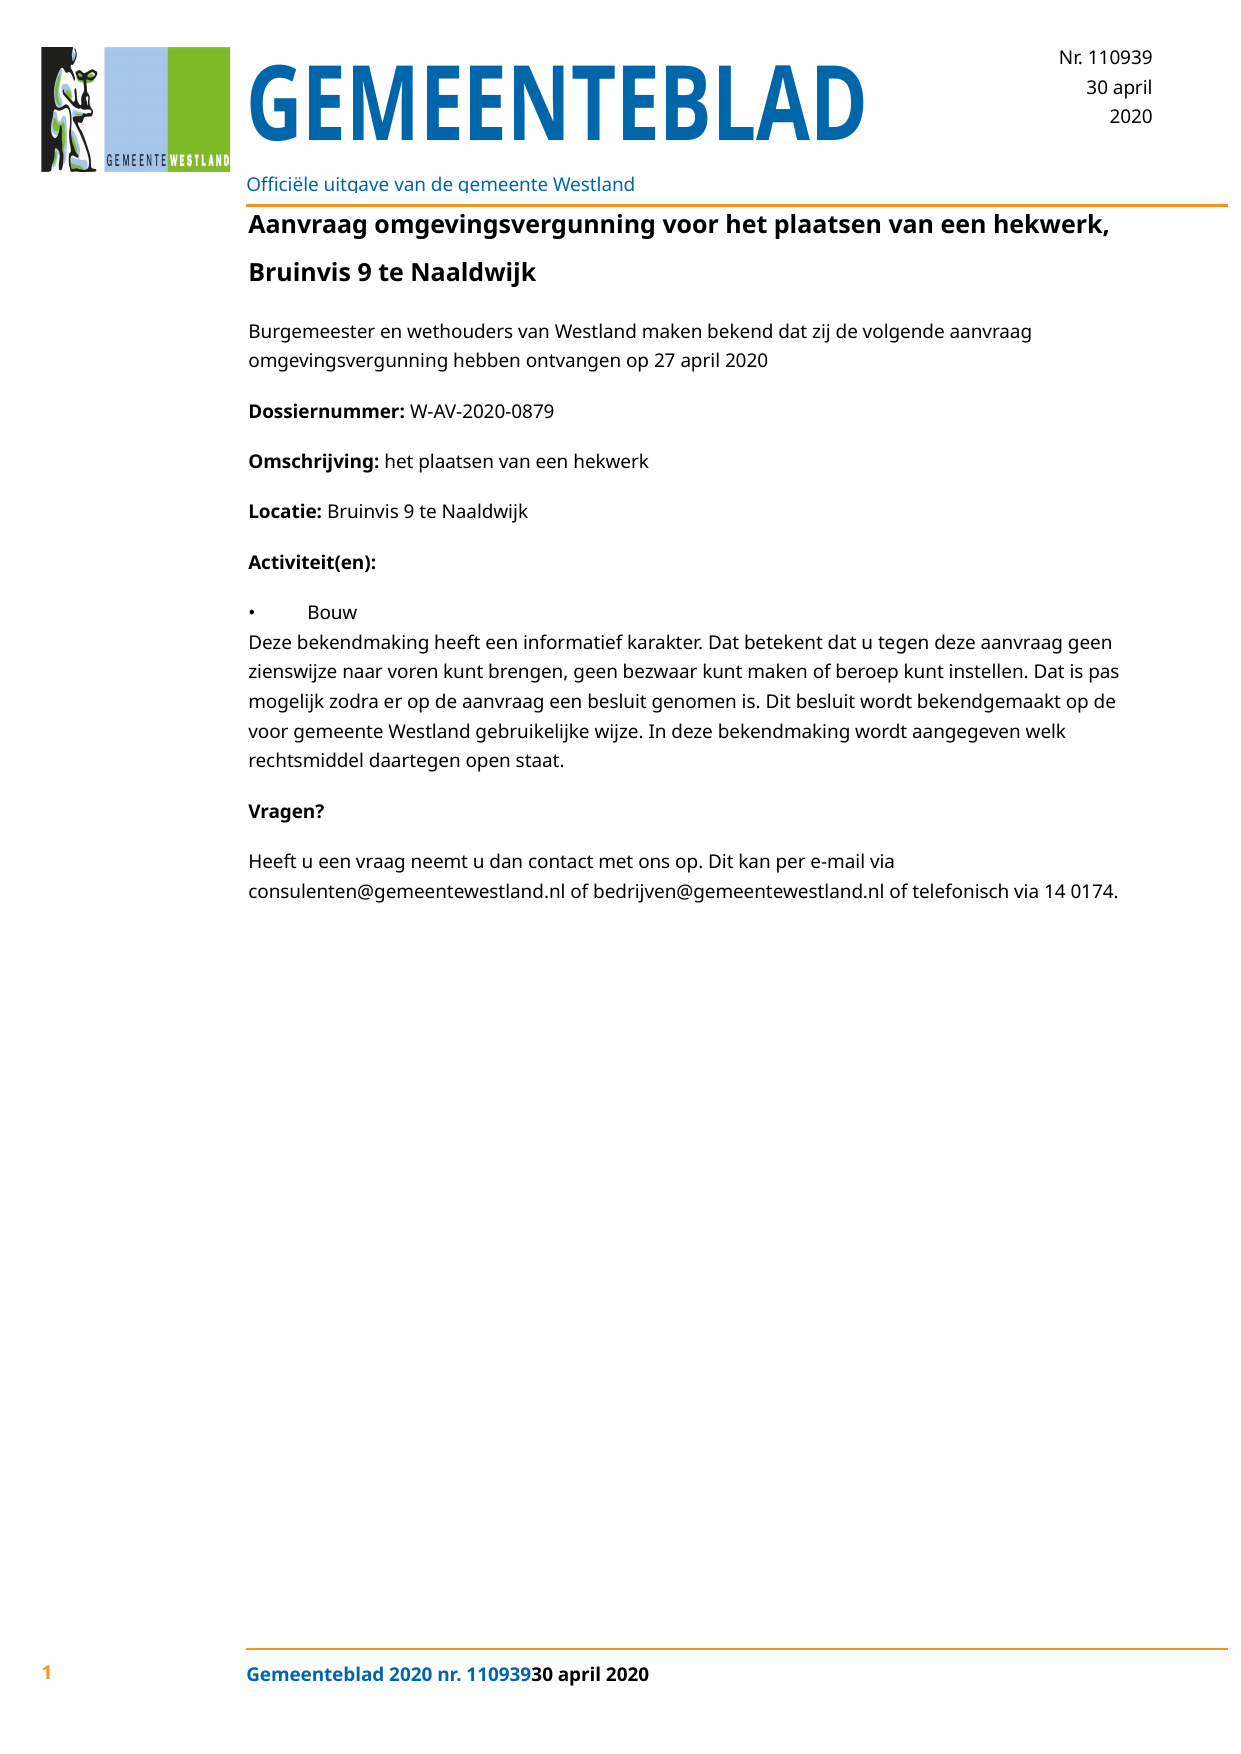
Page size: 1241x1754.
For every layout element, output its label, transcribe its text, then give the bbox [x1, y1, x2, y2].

text Omschrijving: het plaatsen van een hekwerk [248, 448, 1152, 474]
text Vragen? [248, 798, 1152, 824]
text Burgemeester en wethouders van Westland maken bekend dat zij de volgende aanvraag omgevingsvergunning hebben ontvangen op 27 april 2020 [248, 318, 1152, 373]
text Aanvraag omgevingsvergunning voor het plaatsen van een hekwerk, Bruinvis 9 te Naaldwijk [248, 207, 1152, 288]
text Heeft u een vraag neemt u dan contact met ons op. Dit kan per e-mail via consulenten@gemeentewestland.nl of bedrijven@gemeentewestland.nl of telefonisch via 14 0174. [248, 848, 1152, 904]
picture [41, 47, 231, 172]
list Bouw [248, 599, 1152, 625]
text Locatie: Bruinvis 9 te Naaldwijk [248, 499, 1152, 524]
text Activiteit(en): [248, 549, 1152, 575]
text Deze bekendmaking heeft een informatief karakter. Dat betekent dat u tegen deze aanvraag geen zienswijze naar voren kunt brengen, geen bezwaar kunt maken of beroep kunt instellen. Dat is pas mogelijk zodra er op de aanvraag een besluit genomen is. Dit besluit wordt bekendgemaakt op de voor gemeente Westland gebruikelijke wijze. In deze bekendmaking wordt aangegeven welk rechtsmiddel daartegen open staat. [248, 629, 1152, 773]
text Dossiernummer: W-AV-2020-0879 [248, 398, 1152, 424]
